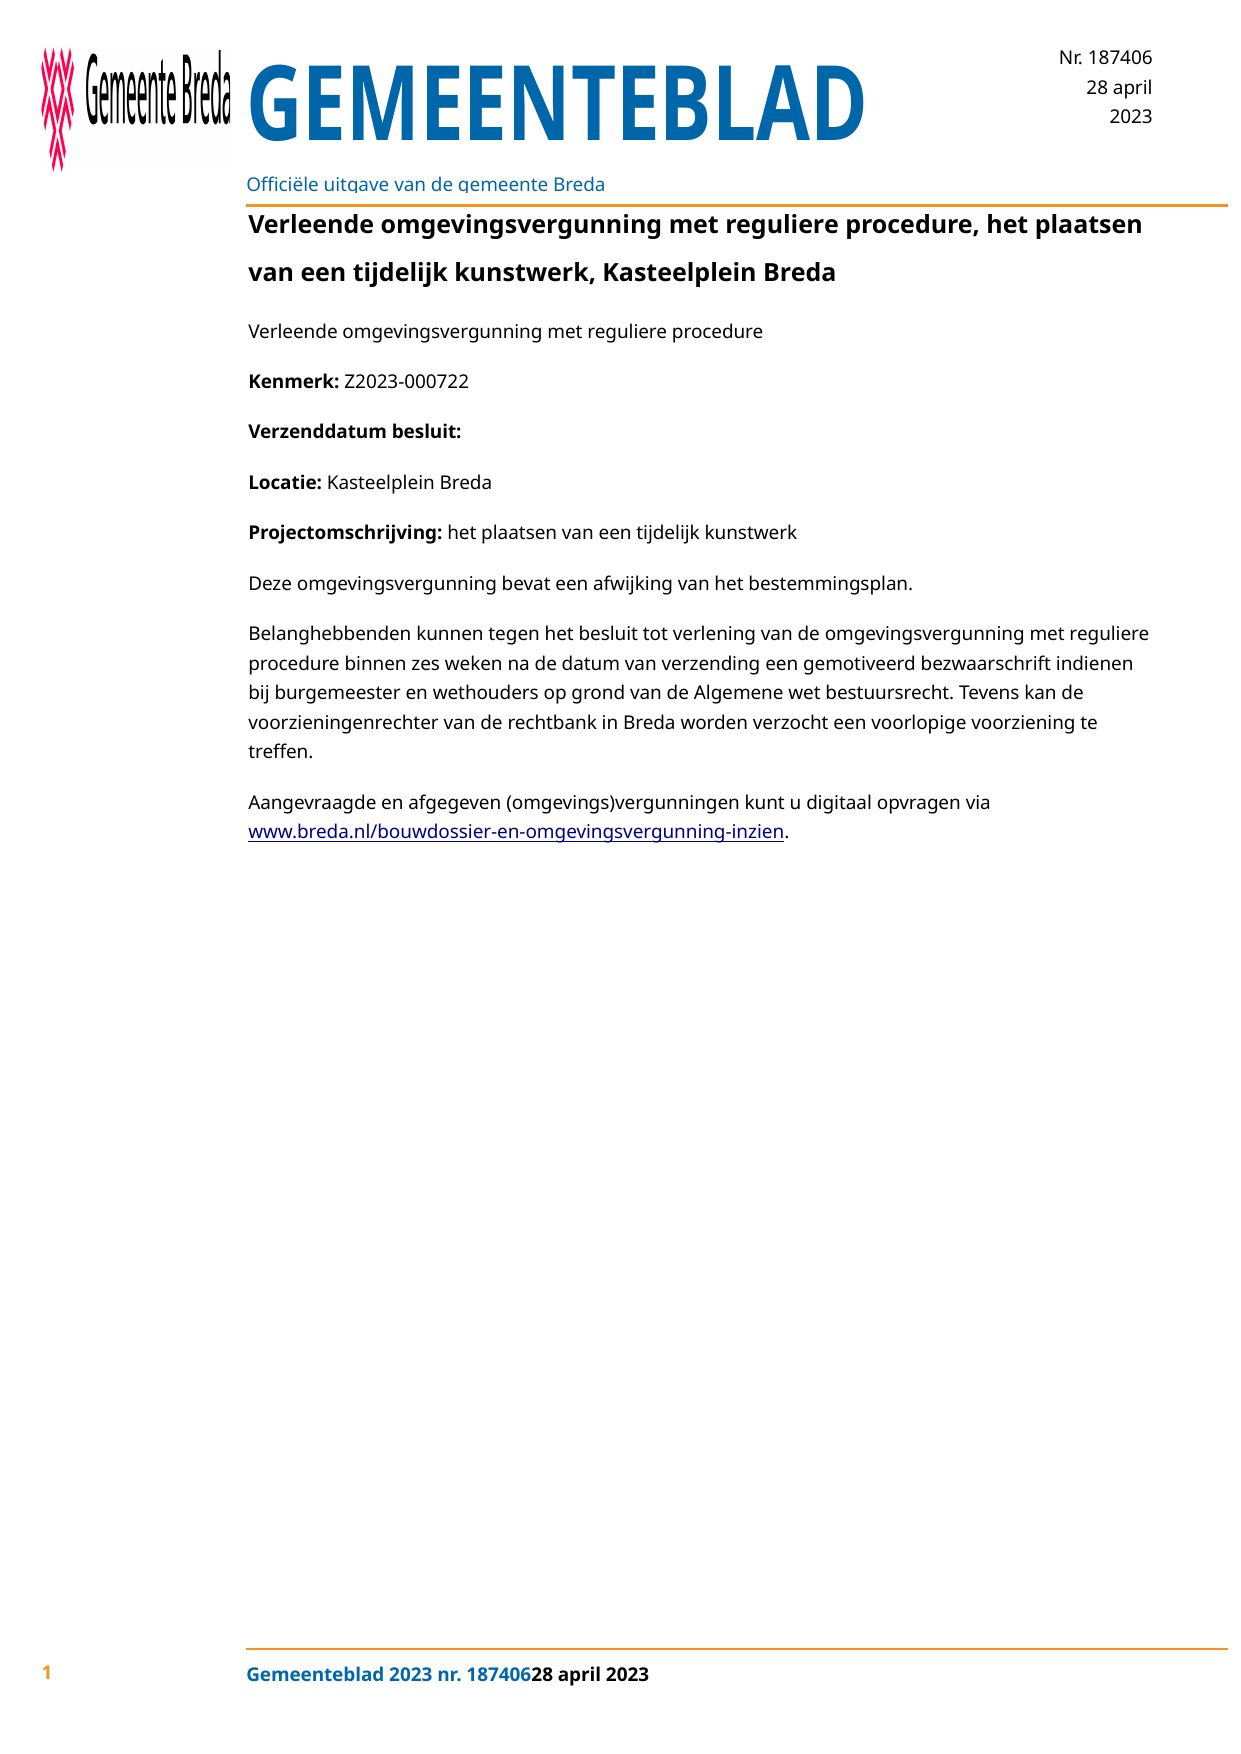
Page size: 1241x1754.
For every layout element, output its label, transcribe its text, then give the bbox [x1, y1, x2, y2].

text Deze omgevingsvergunning bevat een afwijking van het bestemmingsplan. [248, 570, 1152, 596]
text Kenmerk: Z2023-000722 [248, 368, 1152, 394]
text Belanghebbenden kunnen tegen het besluit tot verlening van de omgevingsvergunning met reguliere procedure binnen zes weken na de datum van verzending een gemotiveerd bezwaarschrift indienen bij burgemeester en wethouders op grond van de Algemene wet bestuursrecht. Tevens kan de voorzieningenrechter van de rechtbank in Breda worden verzocht een voorlopige voorziening te treffen. [248, 620, 1152, 764]
text Verzenddatum besluit: [248, 419, 1152, 444]
text Verleende omgevingsvergunning met reguliere procedure, het plaatsen van een tijdelijk kunstwerk, Kasteelplein Breda [248, 207, 1152, 288]
text Projectomschrijving: het plaatsen van een tijdelijk kunstwerk [248, 519, 1152, 545]
picture [41, 47, 231, 172]
text Aangevraagde en afgegeven (omgevings)vergunningen kunt u digitaal opvragen via www.breda.nl/bouwdossier-en-omgevingsvergunning-inzien. [248, 789, 1152, 844]
text Locatie: Kasteelplein Breda [248, 469, 1152, 495]
text Verleende omgevingsvergunning met reguliere procedure [248, 318, 1152, 344]
